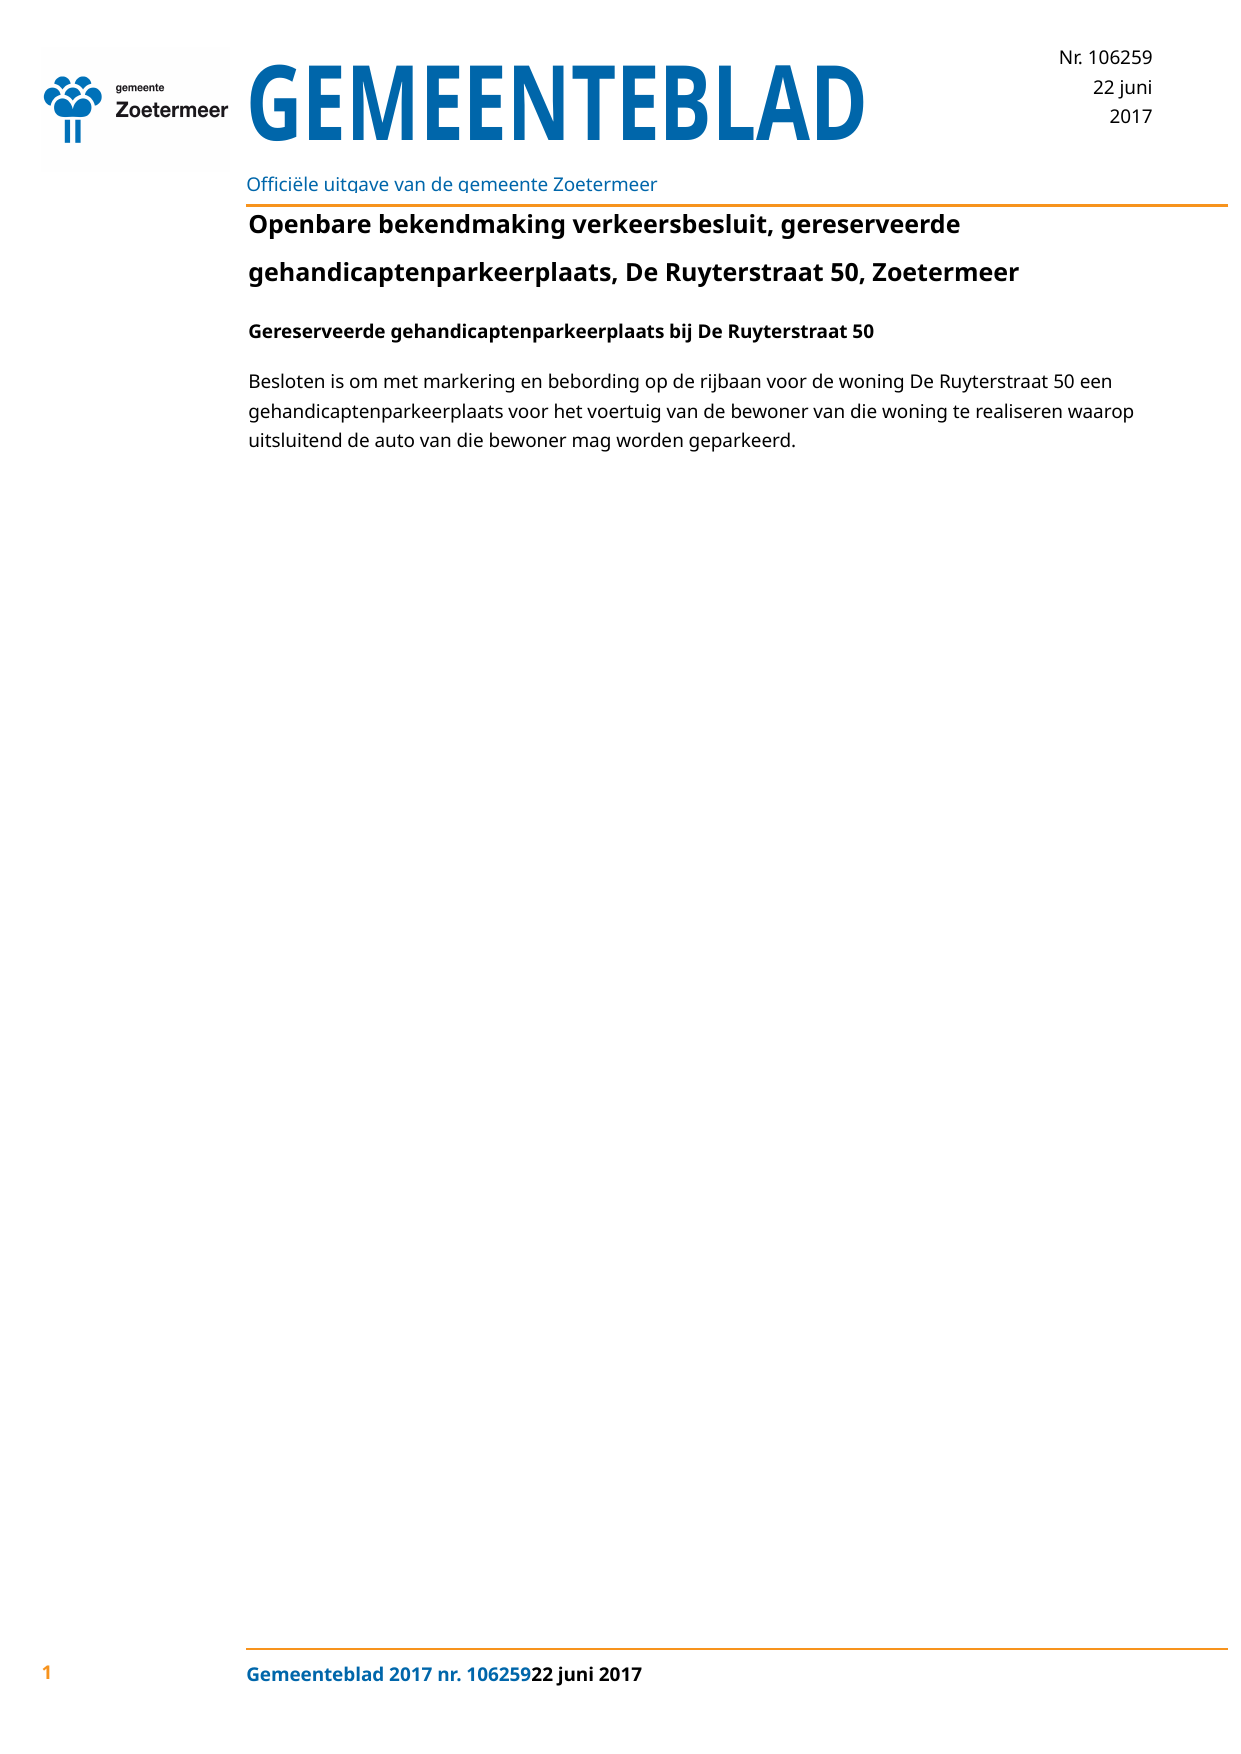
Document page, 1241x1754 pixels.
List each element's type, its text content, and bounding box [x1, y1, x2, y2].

text Openbare bekendmaking verkeersbesluit, gereserveerde gehandicaptenparkeerplaats, De Ruyterstraat 50, Zoetermeer [248, 207, 1152, 288]
text Besloten is om met markering en bebording op de rijbaan voor de woning De Ruyterstraat 50 een gehandicaptenparkeerplaats voor het voertuig van de bewoner van die woning te realiseren waarop uitsluitend de auto van die bewoner mag worden geparkeerd. [248, 368, 1152, 453]
text Gereserveerde gehandicaptenparkeerplaats bij De Ruyterstraat 50 [248, 318, 1152, 344]
picture [41, 47, 231, 172]
